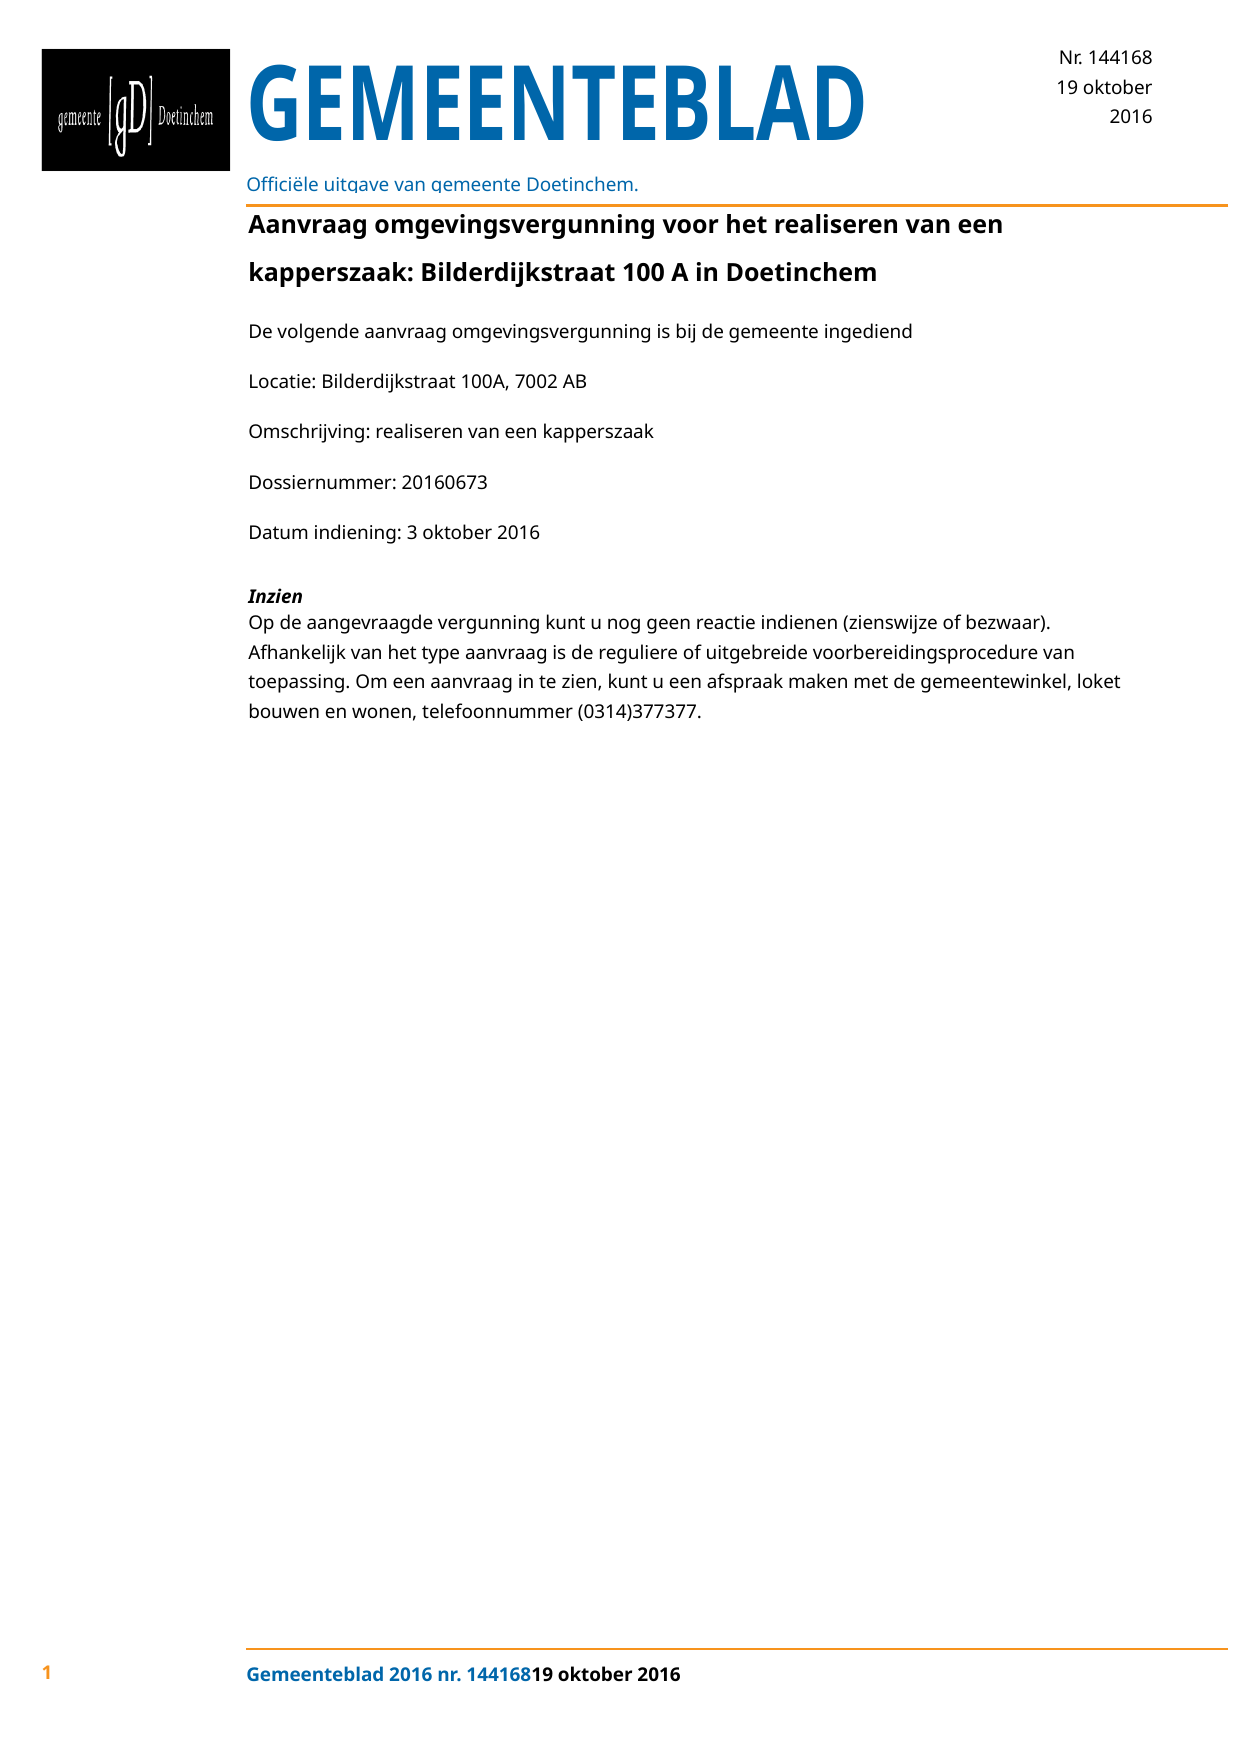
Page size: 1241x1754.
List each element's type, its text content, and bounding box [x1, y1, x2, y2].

text De volgende aanvraag omgevingsvergunning is bij de gemeente ingediend [248, 318, 1152, 344]
picture [41, 47, 231, 172]
text Locatie: Bilderdijkstraat 100A, 7002 AB [248, 368, 1152, 394]
text Op de aangevraagde vergunning kunt u nog geen reactie indienen (zienswijze of bezwaar). Afhankelijk van het type aanvraag is de reguliere of uitgebreide voorbereidingsprocedure van toepassing. Om een aanvraag in te zien, kunt u een afspraak maken met de gemeentewinkel, loket bouwen en wonen, telefoonnummer (0314)377377. [248, 609, 1152, 724]
text Dossiernummer: 20160673 [248, 469, 1152, 495]
text Datum indiening: 3 oktober 2016 [248, 519, 1152, 545]
text Inzien [248, 583, 1152, 609]
text Omschrijving: realiseren van een kapperszaak [248, 419, 1152, 444]
text Aanvraag omgevingsvergunning voor het realiseren van een kapperszaak: Bilderdijkstraat 100 A in Doetinchem [248, 207, 1152, 288]
